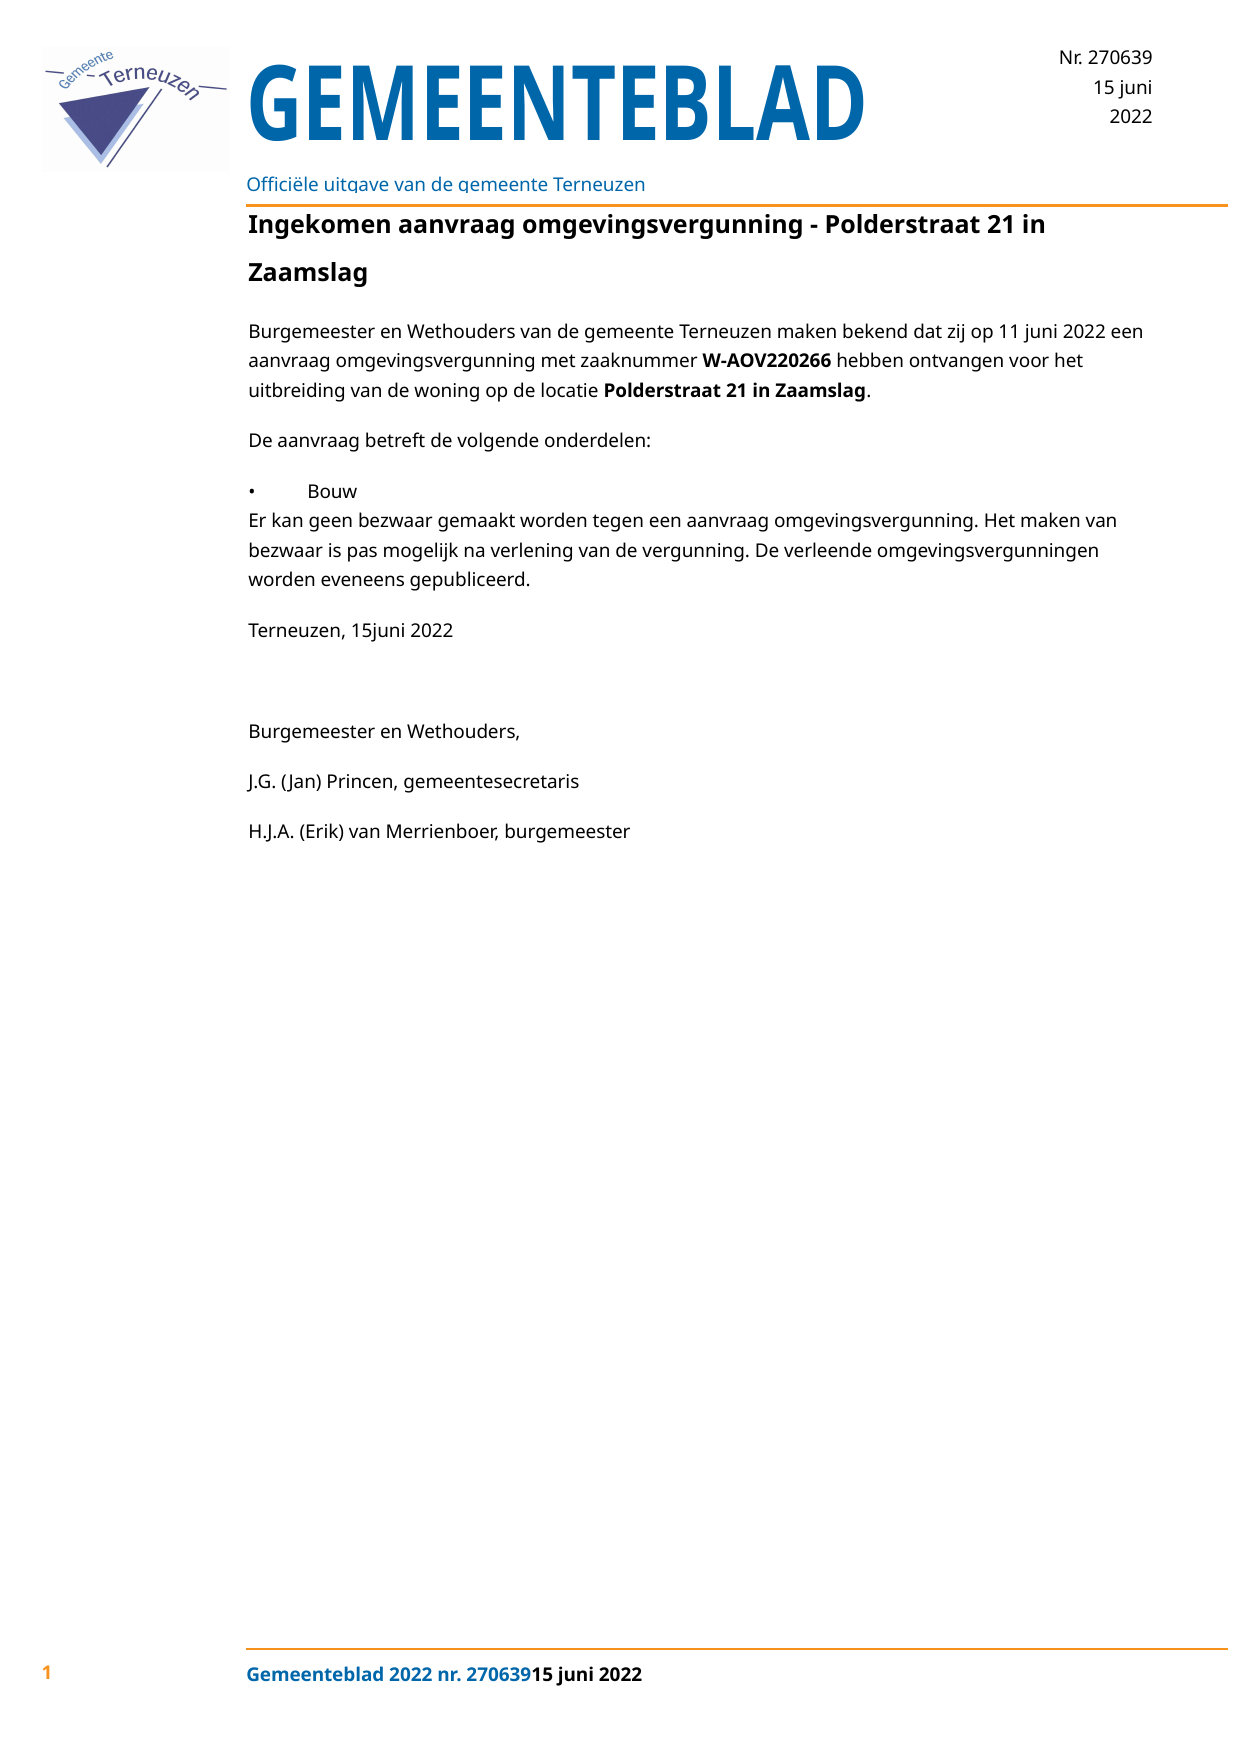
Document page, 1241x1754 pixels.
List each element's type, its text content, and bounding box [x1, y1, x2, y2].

text Er kan geen bezwaar gemaakt worden tegen een aanvraag omgevingsvergunning. Het maken van bezwaar is pas mogelijk na verlening van de vergunning. De verleende omgevingsvergunningen worden eveneens gepubliceerd. [248, 507, 1152, 592]
text J.G. (Jan) Princen, gemeentesecretaris [248, 768, 1152, 794]
picture [41, 47, 231, 172]
text Terneuzen, 15juni 2022 [248, 617, 1152, 643]
text H.J.A. (Erik) van Merrienboer, burgemeester [248, 819, 1152, 844]
list Bouw [248, 478, 1152, 504]
text Ingekomen aanvraag omgevingsvergunning - Polderstraat 21 in Zaamslag [248, 207, 1152, 288]
text Burgemeester en Wethouders van de gemeente Terneuzen maken bekend dat zij op 11 juni 2022 een aanvraag omgevingsvergunning met zaaknummer W-AOV220266 hebben ontvangen voor het uitbreiding van de woning op de locatie Polderstraat 21 in Zaamslag. [248, 318, 1152, 403]
text Burgemeester en Wethouders, [248, 718, 1152, 744]
text De aanvraag betreft de volgende onderdelen: [248, 427, 1152, 453]
